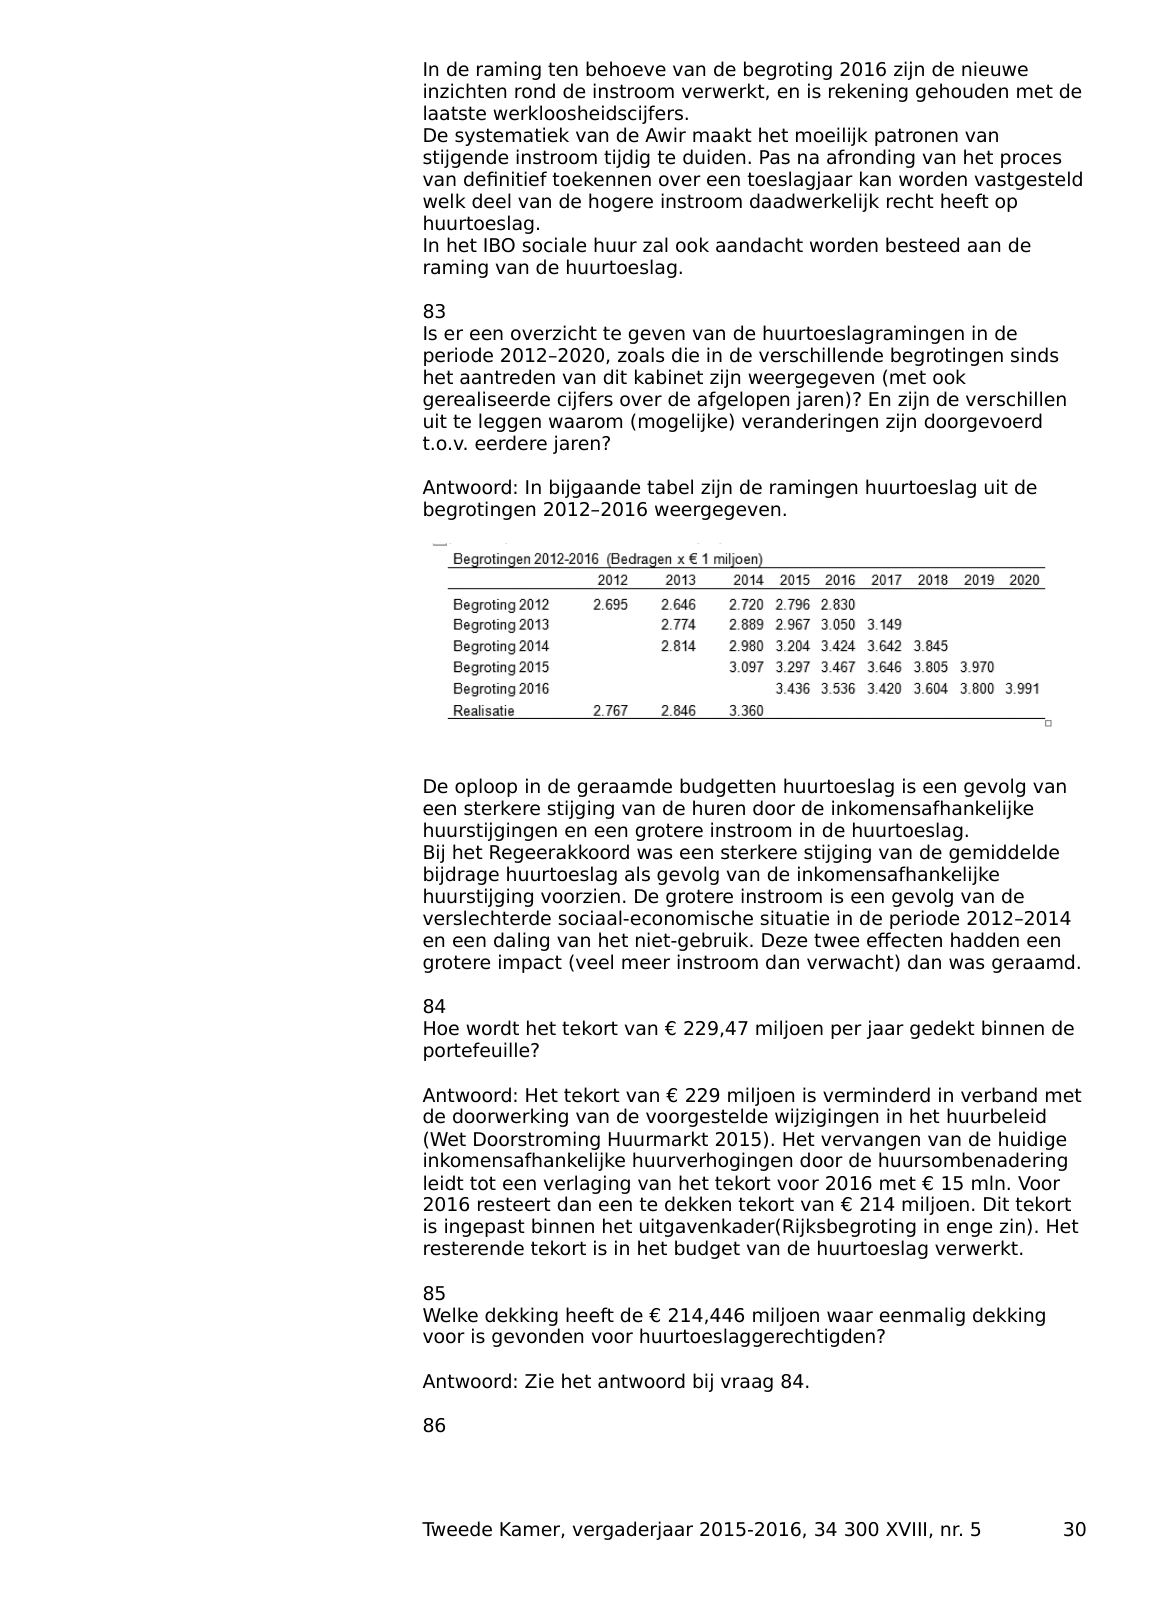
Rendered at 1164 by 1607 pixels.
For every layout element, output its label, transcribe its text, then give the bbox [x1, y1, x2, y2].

text 86 [422, 1415, 1087, 1437]
text In het IBO sociale huur zal ook aandacht worden besteed aan de raming van de huurtoeslag. [422, 235, 1087, 279]
text De oploop in de geraamde budgetten huurtoeslag is een gevolg van een sterkere stijging van de huren door de inkomensafhankelijke huurstijgingen en een grotere instroom in de huurtoeslag. [422, 776, 1087, 842]
text Welke dekking heeft de € 214,446 miljoen waar eenmalig dekking voor is gevonden voor huurtoeslaggerechtigden? [422, 1304, 1087, 1348]
text Antwoord: Het tekort van € 229 miljoen is verminderd in verband met de doorwerking van de voorgestelde wijzigingen in het huurbeleid (Wet Doorstroming Huurmarkt 2015). Het vervangen van de huidige inkomensafhankelijke huurverhogingen door de huursombenadering leidt tot een verlaging van het tekort voor 2016 met € 15 mln. Voor 2016 resteert dan een te dekken tekort van € 214 miljoen. Dit tekort is ingepast binnen het uitgavenkader(Rijksbegroting in enge zin). Het resterende tekort is in het budget van de huurtoeslag verwerkt. [422, 1084, 1087, 1260]
picture [422, 543, 1072, 733]
text De systematiek van de Awir maakt het moeilijk patronen van stijgende instroom tijdig te duiden. Pas na afronding van het proces van definitief toekennen over een toeslagjaar kan worden vastgesteld welk deel van de hogere instroom daadwerkelijk recht heeft op huurtoeslag. [422, 125, 1087, 235]
text 84 [422, 996, 1087, 1018]
text 85 [422, 1282, 1087, 1304]
text Bij het Regeerakkoord was een sterkere stijging van de gemiddelde bijdrage huurtoeslag als gevolg van de inkomensafhankelijke huurstijging voorzien. De grotere instroom is een gevolg van de verslechterde sociaal-economische situatie in de periode 2012–2014 en een daling van het niet-gebruik. Deze twee effecten hadden een grotere impact (veel meer instroom dan verwacht) dan was geraamd. [422, 842, 1087, 974]
text 83 [422, 301, 1087, 323]
text In de raming ten behoeve van de begroting 2016 zijn de nieuwe inzichten rond de instroom verwerkt, en is rekening gehouden met de laatste werkloosheidscijfers. [422, 59, 1087, 125]
text Antwoord: Zie het antwoord bij vraag 84. [422, 1371, 1087, 1393]
text Is er een overzicht te geven van de huurtoeslagramingen in de periode 2012–2020, zoals die in de verschillende begrotingen sinds het aantreden van dit kabinet zijn weergegeven (met ook gerealiseerde cijfers over de afgelopen jaren)? En zijn de verschillen uit te leggen waarom (mogelijke) veranderingen zijn doorgevoerd t.o.v. eerdere jaren? [422, 323, 1087, 455]
text Hoe wordt het tekort van € 229,47 miljoen per jaar gedekt binnen de portefeuille? [422, 1018, 1087, 1062]
text Antwoord: In bijgaande tabel zijn de ramingen huurtoeslag uit de begrotingen 2012–2016 weergegeven. [422, 477, 1087, 521]
